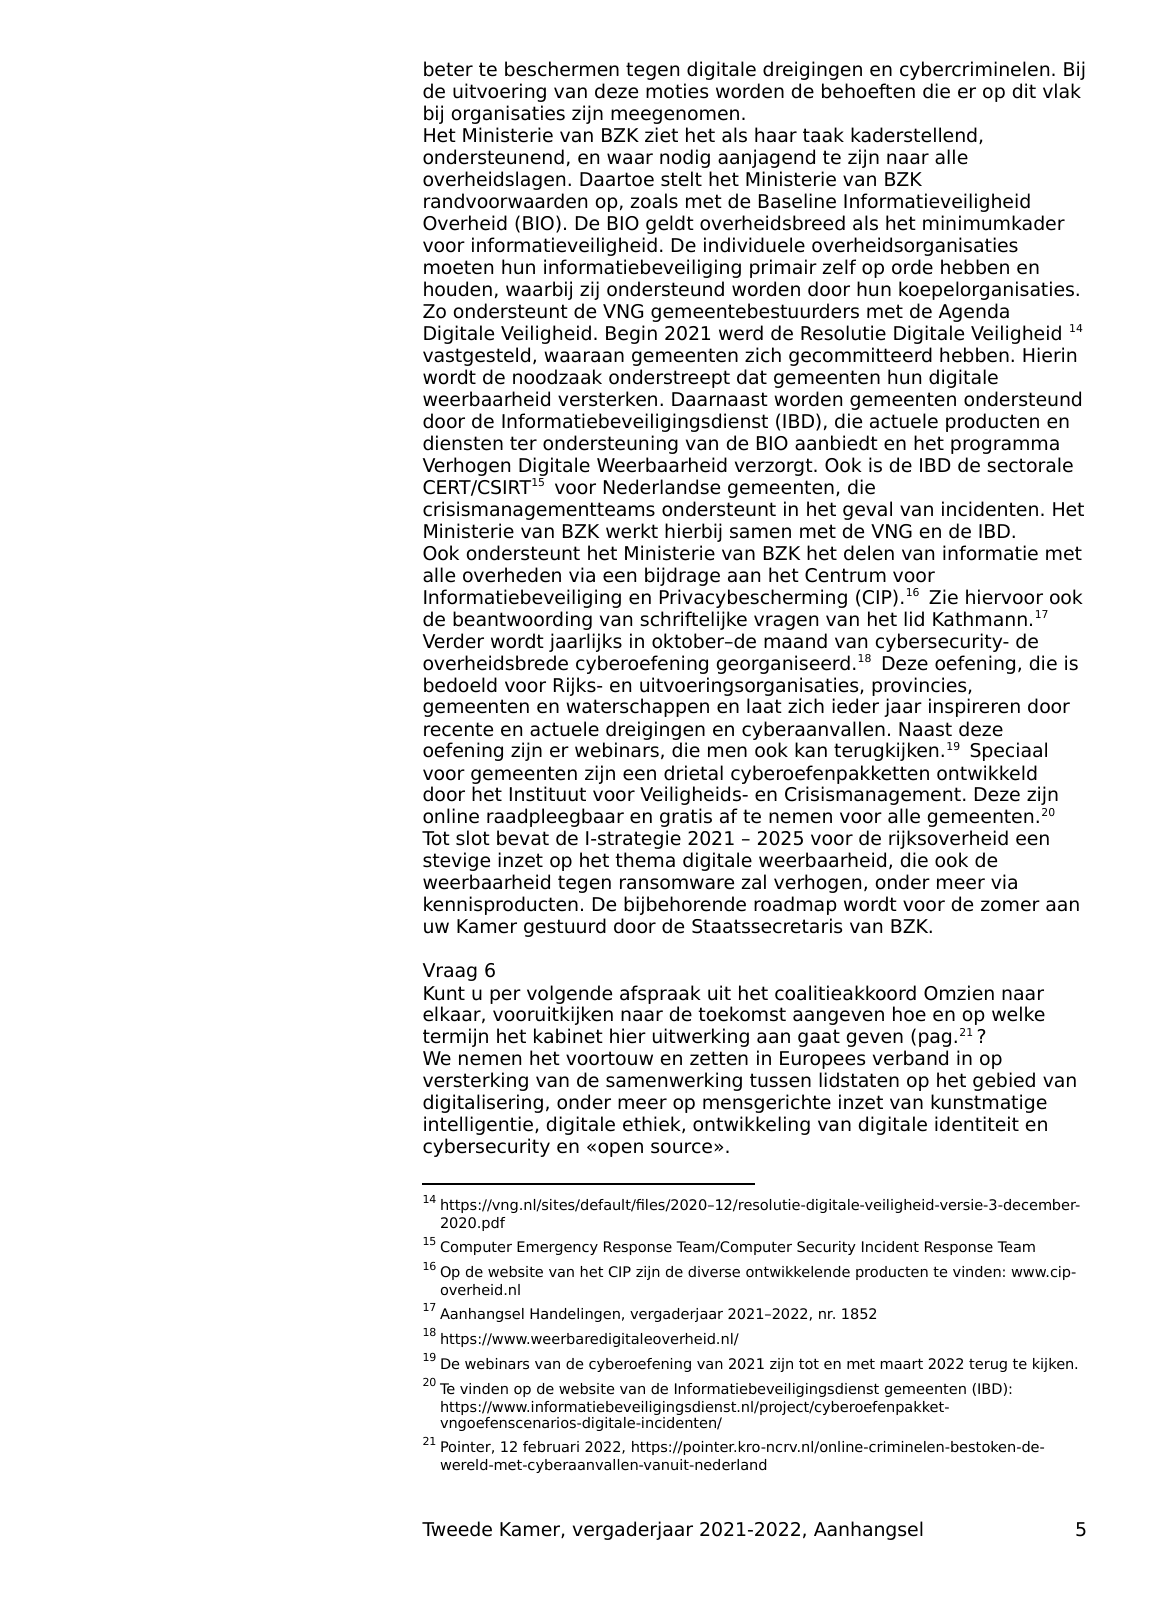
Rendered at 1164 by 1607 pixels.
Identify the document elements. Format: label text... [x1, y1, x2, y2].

text Pointer, 12 februari 2022, https://pointer.kro-ncrv.nl/online-criminelen-bestoken-de-wereld-met-cyberaanvallen-vanuit-nederland [422, 1435, 1087, 1474]
text Vraag 6 [422, 960, 1087, 982]
text Kunt u per volgende afspraak uit het coalitieakkoord Omzien naar elkaar, vooruitkijken naar de toekomst aangeven hoe en op welke termijn het kabinet hier uitwerking aan gaat geven (pag.? [422, 982, 1087, 1048]
text beter te beschermen tegen digitale dreigingen en cybercriminelen. Bij de uitvoering van deze moties worden de behoeften die er op dit vlak bij organisaties zijn meegenomen. [422, 59, 1087, 125]
text Op de website van het CIP zijn de diverse ontwikkelende producten te vinden: www.cip-overheid.nl [422, 1260, 1087, 1299]
text We nemen het voortouw en zetten in Europees verband in op versterking van de samenwerking tussen lidstaten op het gebied van digitalisering, onder meer op mensgerichte inzet van kunstmatige intelligentie, digitale ethiek, ontwikkeling van digitale identiteit en cybersecurity en «open source». [422, 1048, 1087, 1158]
text Tot slot bevat de I-strategie 2021 – 2025 voor de rijksoverheid een stevige inzet op het thema digitale weerbaarheid, die ook de weerbaarheid tegen ransomware zal verhogen, onder meer via kennisproducten. De bijbehorende roadmap wordt voor de zomer aan uw Kamer gestuurd door de Staatssecretaris van BZK. [422, 828, 1087, 938]
text https://vng.nl/sites/default/files/2020–12/resolutie-digitale-veiligheid-versie-3-december-2020.pdf [422, 1193, 1087, 1232]
text Het Ministerie van BZK ziet het als haar taak kaderstellend, ondersteunend, en waar nodig aanjagend te zijn naar alle overheidslagen. Daartoe stelt het Ministerie van BZK randvoorwaarden op, zoals met de Baseline Informatieveiligheid Overheid (BIO). De BIO geldt overheidsbreed als het minimumkader voor informatieveiligheid. De individuele overheidsorganisaties moeten hun informatiebeveiliging primair zelf op orde hebben en houden, waarbij zij ondersteund worden door hun koepelorganisaties. Zo ondersteunt de VNG gemeentebestuurders met de Agenda Digitale Veiligheid. Begin 2021 werd de Resolutie Digitale Veiligheid vastgesteld, waaraan gemeenten zich gecommitteerd hebben. Hierin wordt de noodzaak onderstreept dat gemeenten hun digitale weerbaarheid versterken. Daarnaast worden gemeenten ondersteund door de Informatiebeveiligingsdienst (IBD), die actuele producten en diensten ter ondersteuning van de BIO aanbiedt en het programma Verhogen Digitale Weerbaarheid verzorgt. Ook is de IBD de sectorale CERT/CSIRT voor Nederlandse gemeenten, die crisismanagementteams ondersteunt in het geval van incidenten. Het Ministerie van BZK werkt hierbij samen met de VNG en de IBD. [422, 125, 1087, 543]
text De webinars van de cyberoefening van 2021 zijn tot en met maart 2022 terug te kijken. [422, 1352, 1087, 1374]
text https://www.weerbaredigitaleoverheid.nl/ [422, 1327, 1087, 1349]
text Ook ondersteunt het Ministerie van BZK het delen van informatie met alle overheden via een bijdrage aan het Centrum voor Informatiebeveiliging en Privacybescherming (CIP). Zie hiervoor ook de beantwoording van schriftelijke vragen van het lid Kathmann. Verder wordt jaarlijks in oktober–de maand van cybersecurity- de overheidsbrede cyberoefening georganiseerd. Deze oefening, die is bedoeld voor Rijks- en uitvoeringsorganisaties, provincies, gemeenten en waterschappen en laat zich ieder jaar inspireren door recente en actuele dreigingen en cyberaanvallen. Naast deze oefening zijn er webinars, die men ook kan terugkijken. Speciaal voor gemeenten zijn een drietal cyberoefenpakketten ontwikkeld door het Instituut voor Veiligheids- en Crisismanagement. Deze zijn online raadpleegbaar en gratis af te nemen voor alle gemeenten. [422, 543, 1087, 828]
text Te vinden op de website van de Informatiebeveiligingsdienst gemeenten (IBD): https://www.informatiebeveiligingsdienst.nl/project/cyberoefenpakket-vngoefenscenarios-digitale-incidenten/ [422, 1377, 1087, 1432]
text Aanhangsel Handelingen, vergaderjaar 2021–2022, nr. 1852 [422, 1302, 1087, 1324]
text Computer Emergency Response Team/Computer Security Incident Response Team [422, 1235, 1087, 1257]
